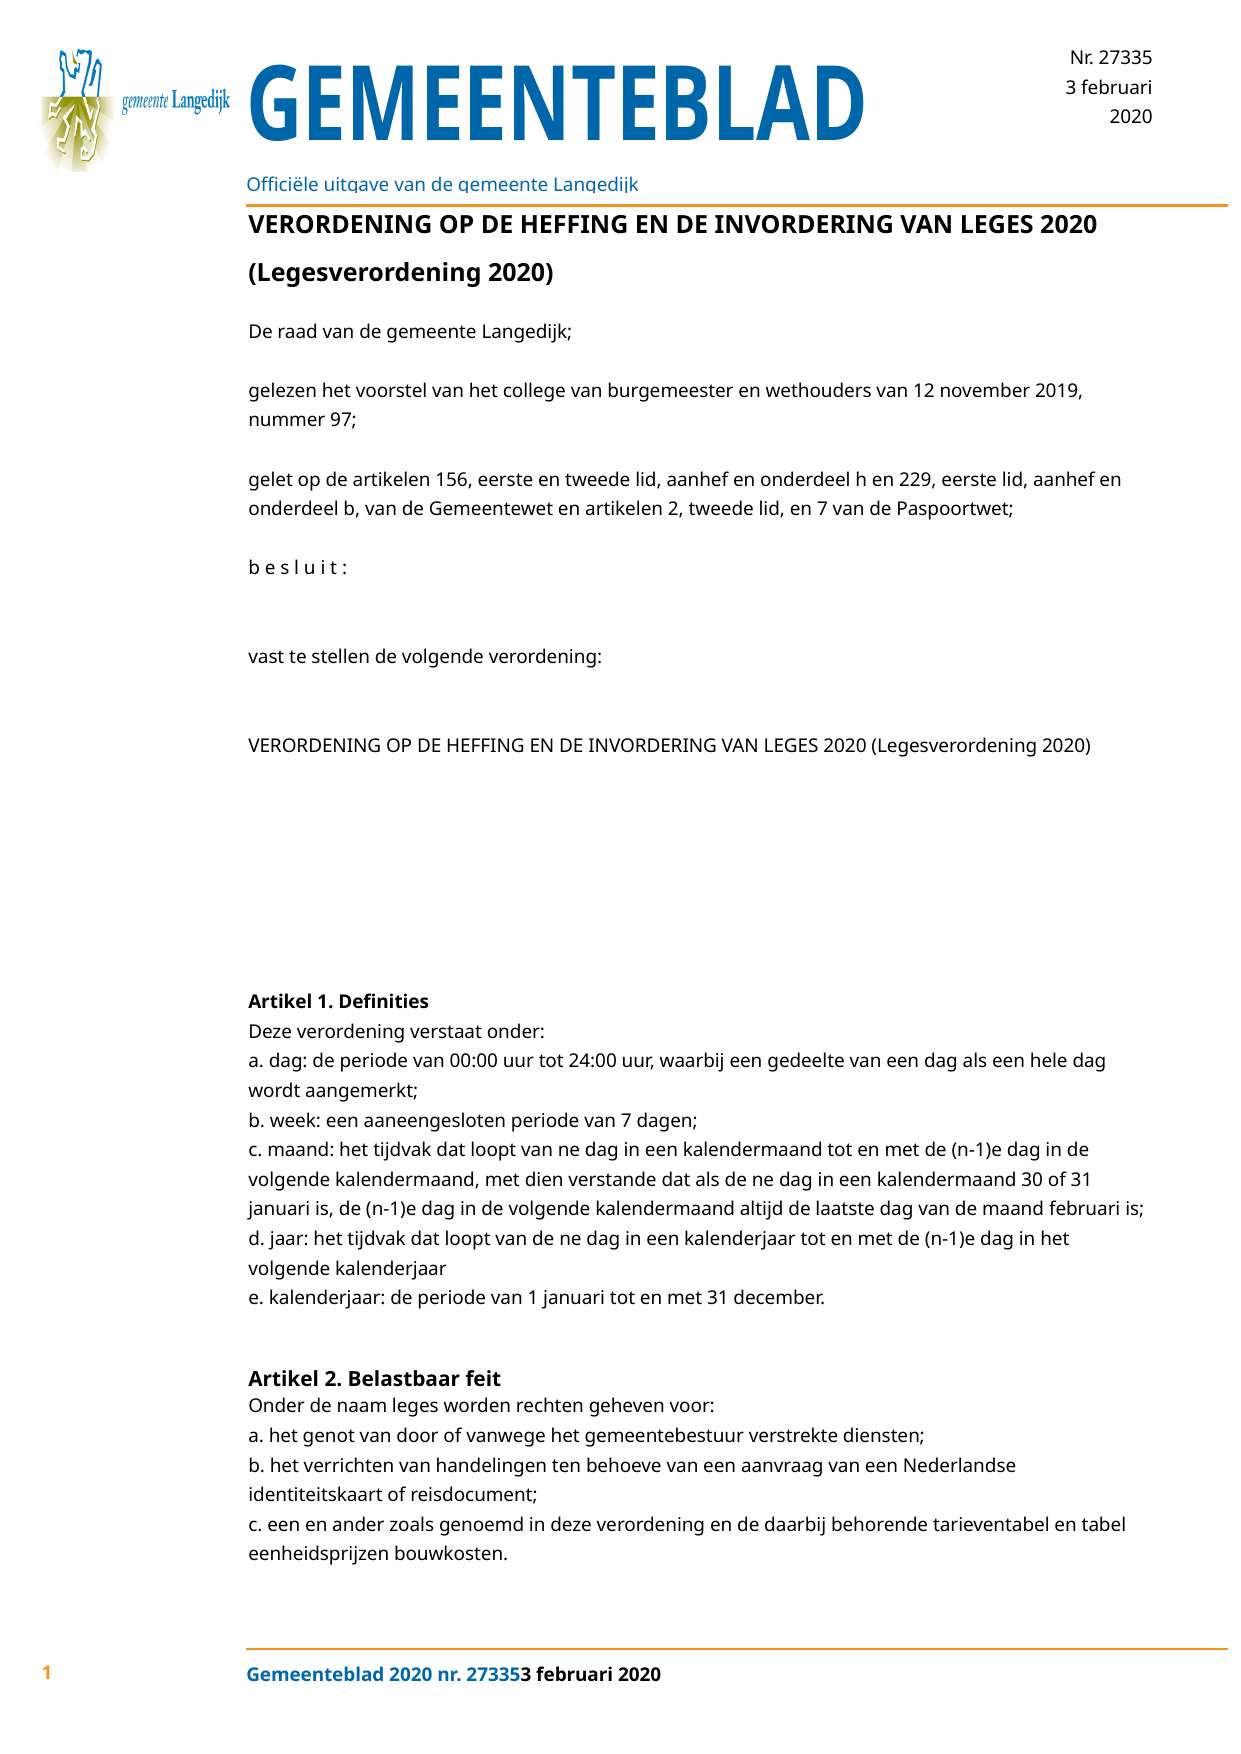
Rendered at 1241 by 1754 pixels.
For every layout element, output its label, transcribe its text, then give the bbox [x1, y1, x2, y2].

text VERORDENING OP DE HEFFING EN DE INVORDERING VAN LEGES 2020 (Legesverordening 2020) [248, 732, 1152, 758]
text VERORDENING OP DE HEFFING EN DE INVORDERING VAN LEGES 2020 (Legesverordening 2020) [248, 207, 1152, 288]
text a. dag: de periode van 00:00 uur tot 24:00 uur, waarbij een gedeelte van een dag als een hele dag wordt aangemerkt; [248, 1048, 1152, 1103]
text b. het verrichten van handelingen ten behoeve van een aanvraag van een Nederlandse identiteitskaart of reisdocument; [248, 1452, 1152, 1507]
text gelezen het voorstel van het college van burgemeester en wethouders van 12 november 2019, nummer 97; [248, 377, 1152, 432]
text e. kalenderjaar: de periode van 1 januari tot en met 31 december. [248, 1284, 1152, 1310]
text Onder de naam leges worden rechten geheven voor: [248, 1393, 1152, 1418]
text d. jaar: het tijdvak dat loopt van de ne dag in een kalenderjaar tot en met de (n-1)e dag in het volgende kalenderjaar [248, 1225, 1152, 1280]
picture [41, 47, 231, 172]
text Deze verordening verstaat onder: [248, 1018, 1152, 1044]
text a. het genot van door of vanwege het gemeentebestuur verstrekte diensten; [248, 1422, 1152, 1448]
text Artikel 1. Definities [248, 988, 1152, 1014]
text b. week: een aaneengesloten periode van 7 dagen; [248, 1107, 1152, 1132]
text b e s l u i t : [248, 554, 1152, 580]
text c. maand: het tijdvak dat loopt van ne dag in een kalendermaand tot en met de (n-1)e dag in de volgende kalendermaand, met dien verstande dat als de ne dag in een kalendermaand 30 of 31 januari is, de (n-1)e dag in de volgende kalendermaand altijd de laatste dag van de maand februari is; [248, 1136, 1152, 1221]
text Artikel 2. Belastbaar feit [248, 1364, 1152, 1393]
text vast te stellen de volgende verordening: [248, 643, 1152, 669]
text c. een en ander zoals genoemd in deze verordening en de daarbij behorende tarieventabel en tabel eenheidsprijzen bouwkosten. [248, 1511, 1152, 1566]
text gelet op de artikelen 156, eerste en tweede lid, aanhef en onderdeel h en 229, eerste lid, aanhef en onderdeel b, van de Gemeentewet en artikelen 2, tweede lid, en 7 van de Paspoortwet; [248, 466, 1152, 521]
text De raad van de gemeente Langedijk; [248, 318, 1152, 344]
